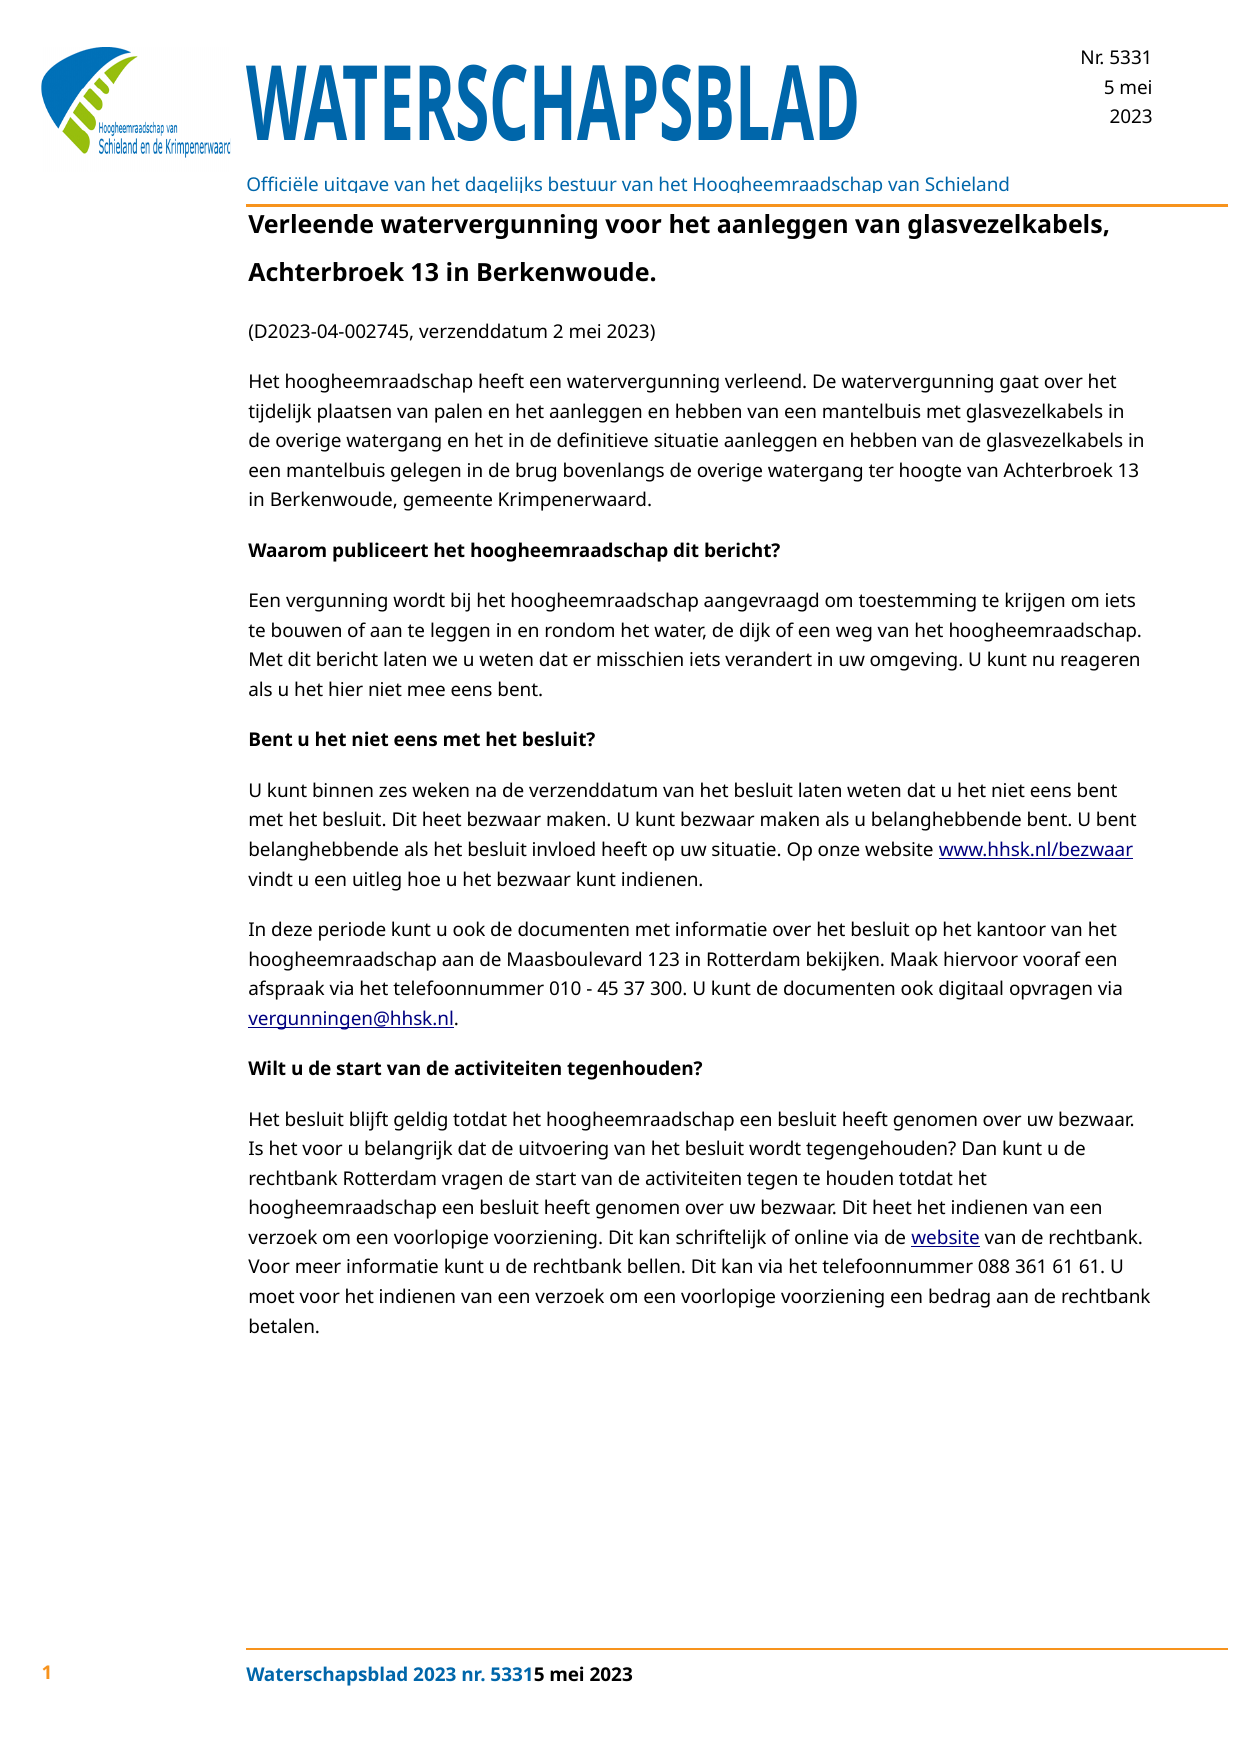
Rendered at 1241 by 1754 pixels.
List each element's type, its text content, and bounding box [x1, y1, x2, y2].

text (D2023-04-002745, verzenddatum 2 mei 2023) [248, 318, 1152, 344]
text Een vergunning wordt bij het hoogheemraadschap aangevraagd om toestemming te krijgen om iets te bouwen of aan te leggen in en rondom het water, de dijk of een weg van het hoogheemraadschap. Met dit bericht laten we u weten dat er misschien iets verandert in uw omgeving. U kunt nu reageren als u het hier niet mee eens bent. [248, 587, 1152, 702]
text Waarom publiceert het hoogheemraadschap dit bericht? [248, 537, 1152, 563]
text Het hoogheemraadschap heeft een watervergunning verleend. De watervergunning gaat over het tijdelijk plaatsen van palen en het aanleggen en hebben van een mantelbuis met glasvezelkabels in de overige watergang en het in de definitieve situatie aanleggen en hebben van de glasvezelkabels in een mantelbuis gelegen in de brug bovenlangs de overige watergang ter hoogte van Achterbroek 13 in Berkenwoude, gemeente Krimpenerwaard. [248, 368, 1152, 512]
text Het besluit blijft geldig totdat het hoogheemraadschap een besluit heeft genomen over uw bezwaar. Is het voor u belangrijk dat de uitvoering van het besluit wordt tegengehouden? Dan kunt u de rechtbank Rotterdam vragen de start van de activiteiten tegen te houden totdat het hoogheemraadschap een besluit heeft genomen over uw bezwaar. Dit heet het indienen van een verzoek om een voorlopige voorziening. Dit kan schriftelijk of online via de website van de rechtbank. Voor meer informatie kunt u de rechtbank bellen. Dit kan via het telefoonnummer 088 361 61 61. U moet voor het indienen van een verzoek om een voorlopige voorziening een bedrag aan de rechtbank betalen. [248, 1106, 1152, 1339]
text In deze periode kunt u ook de documenten met informatie over het besluit op het kantoor van het hoogheemraadschap aan de Maasboulevard 123 in Rotterdam bekijken. Maak hiervoor vooraf een afspraak via het telefoonnummer 010 - 45 37 300. U kunt de documenten ook digitaal opvragen via vergunningen@hhsk.nl. [248, 916, 1152, 1031]
text Verleende watervergunning voor het aanleggen van glasvezelkabels, Achterbroek 13 in Berkenwoude. [248, 207, 1152, 288]
text U kunt binnen zes weken na de verzenddatum van het besluit laten weten dat u het niet eens bent met het besluit. Dit heet bezwaar maken. U kunt bezwaar maken als u belanghebbende bent. U bent belanghebbende als het besluit invloed heeft op uw situatie. Op onze website www.hhsk.nl/bezwaar vindt u een uitleg hoe u het bezwaar kunt indienen. [248, 777, 1152, 892]
text Bent u het niet eens met het besluit? [248, 727, 1152, 752]
picture [41, 47, 231, 172]
text Wilt u de start van de activiteiten tegenhouden? [248, 1055, 1152, 1081]
